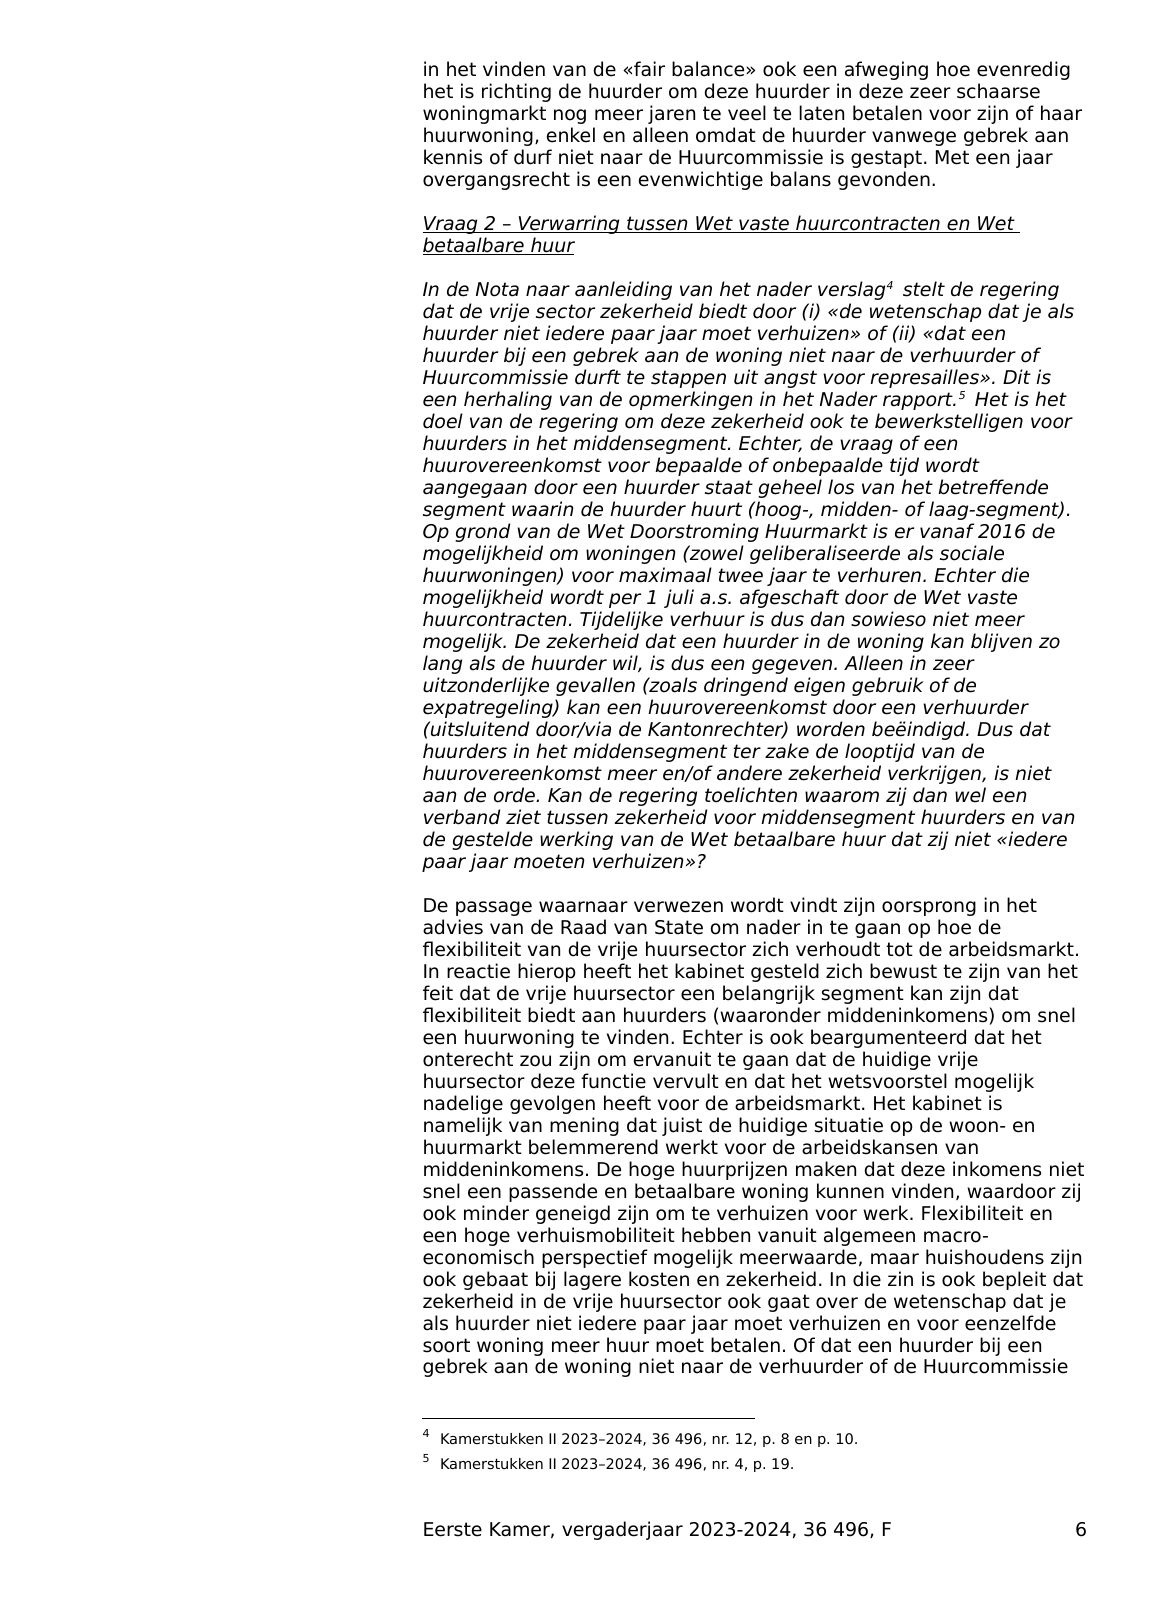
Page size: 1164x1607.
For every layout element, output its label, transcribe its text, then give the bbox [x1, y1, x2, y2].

text in het vinden van de «fair balance» ook een afweging hoe evenredig het is richting de huurder om deze huurder in deze zeer schaarse woningmarkt nog meer jaren te veel te laten betalen voor zijn of haar huurwoning, enkel en alleen omdat de huurder vanwege gebrek aan kennis of durf niet naar de Huurcommissie is gestapt. Met een jaar overgangsrecht is een evenwichtige balans gevonden. [422, 59, 1087, 191]
text In de Nota naar aanleiding van het nader verslag stelt de regering dat de vrije sector zekerheid biedt door (i) «de wetenschap dat je als huurder niet iedere paar jaar moet verhuizen» of (ii) «dat een huurder bij een gebrek aan de woning niet naar de verhuurder of Huurcommissie durft te stappen uit angst voor represailles». Dit is een herhaling van de opmerkingen in het Nader rapport. Het is het doel van de regering om deze zekerheid ook te bewerkstelligen voor huurders in het middensegment. Echter, de vraag of een huurovereenkomst voor bepaalde of onbepaalde tijd wordt aangegaan door een huurder staat geheel los van het betreffende segment waarin de huurder huurt (hoog-, midden- of laag-segment). Op grond van de Wet Doorstroming Huurmarkt is er vanaf 2016 de mogelijkheid om woningen (zowel geliberaliseerde als sociale huurwoningen) voor maximaal twee jaar te verhuren. Echter die mogelijkheid wordt per 1 juli a.s. afgeschaft door de Wet vaste huurcontracten. Tijdelijke verhuur is dus dan sowieso niet meer mogelijk. De zekerheid dat een huurder in de woning kan blijven zo lang als de huurder wil, is dus een gegeven. Alleen in zeer uitzonderlijke gevallen (zoals dringend eigen gebruik of de expatregeling) kan een huurovereenkomst door een verhuurder (uitsluitend door/via de Kantonrechter) worden beëindigd. Dus dat huurders in het middensegment ter zake de looptijd van de huurovereenkomst meer en/of andere zekerheid verkrijgen, is niet aan de orde. Kan de regering toelichten waarom zij dan wel een verband ziet tussen zekerheid voor middensegment huurders en van de gestelde werking van de Wet betaalbare huur dat zij niet «iedere paar jaar moeten verhuizen»? [422, 279, 1087, 873]
text Kamerstukken II 2023–2024, 36 496, nr. 4, p. 19. [422, 1452, 1087, 1474]
subtitle Vraag 2 – Verwarring tussen Wet vaste huurcontracten en Wet betaalbare huur [422, 213, 1087, 257]
text De passage waarnaar verwezen wordt vindt zijn oorsprong in het advies van de Raad van State om nader in te gaan op hoe de flexibiliteit van de vrije huursector zich verhoudt tot de arbeidsmarkt. In reactie hierop heeft het kabinet gesteld zich bewust te zijn van het feit dat de vrije huursector een belangrijk segment kan zijn dat flexibiliteit biedt aan huurders (waaronder middeninkomens) om snel een huurwoning te vinden. Echter is ook beargumenteerd dat het onterecht zou zijn om ervanuit te gaan dat de huidige vrije huursector deze functie vervult en dat het wetsvoorstel mogelijk nadelige gevolgen heeft voor de arbeidsmarkt. Het kabinet is namelijk van mening dat juist de huidige situatie op de woon- en huurmarkt belemmerend werkt voor de arbeidskansen van middeninkomens. De hoge huurprijzen maken dat deze inkomens niet snel een passende en betaalbare woning kunnen vinden, waardoor zij ook minder geneigd zijn om te verhuizen voor werk. Flexibiliteit en een hoge verhuismobiliteit hebben vanuit algemeen macro-economisch perspectief mogelijk meerwaarde, maar huishoudens zijn ook gebaat bij lagere kosten en zekerheid. In die zin is ook bepleit dat zekerheid in de vrije huursector ook gaat over de wetenschap dat je als huurder niet iedere paar jaar moet verhuizen en voor eenzelfde soort woning meer huur moet betalen. Of dat een huurder bij een gebrek aan de woning niet naar de verhuurder of de Huurcommissie [422, 895, 1087, 1378]
text Kamerstukken II 2023–2024, 36 496, nr. 12, p. 8 en p. 10. [422, 1427, 1087, 1449]
